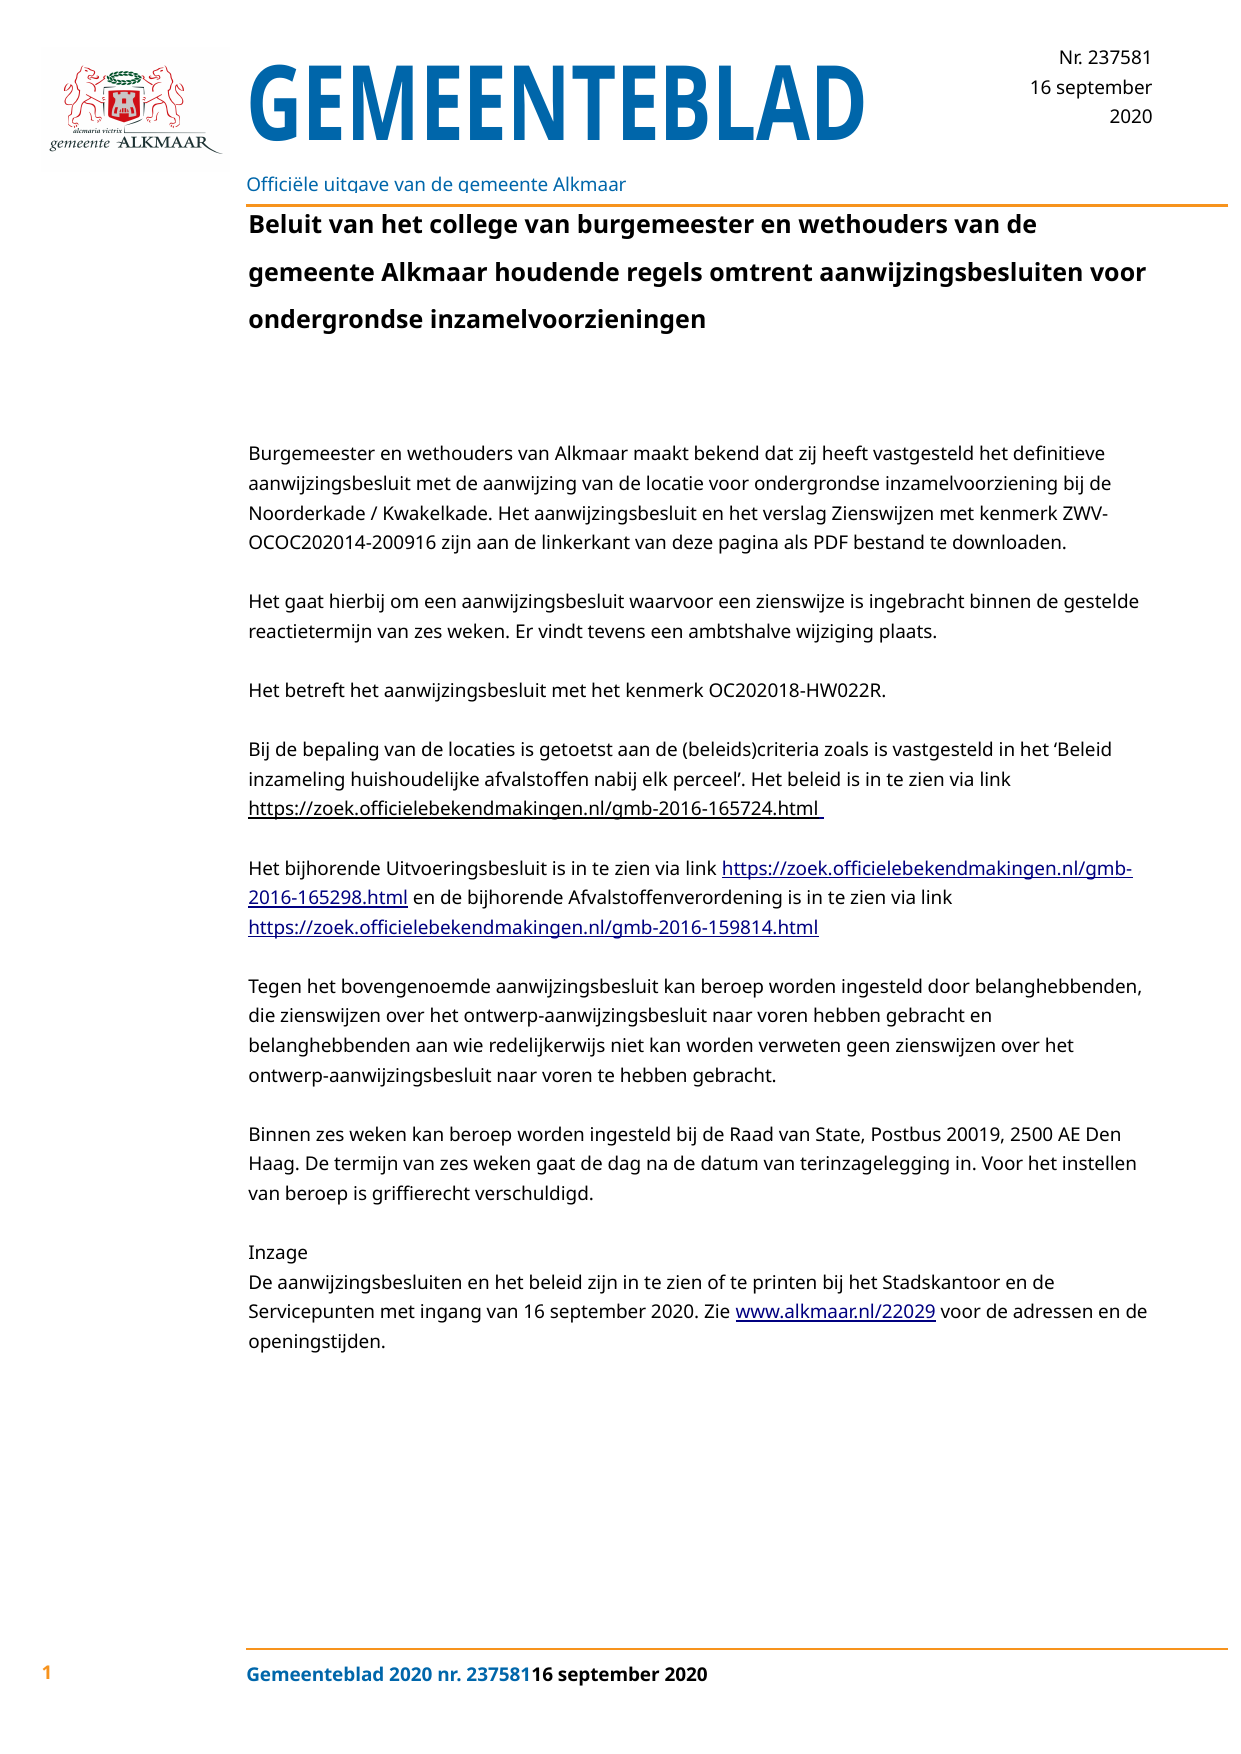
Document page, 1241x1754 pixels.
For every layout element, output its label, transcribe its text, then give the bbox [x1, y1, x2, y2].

text Het gaat hierbij om een aanwijzingsbesluit waarvoor een zienswijze is ingebracht binnen de gestelde reactietermijn van zes weken. Er vindt tevens een ambtshalve wijziging plaats. [248, 588, 1152, 644]
text Beluit van het college van burgemeester en wethouders van de gemeente Alkmaar houdende regels omtrent aanwijzingsbesluiten voor ondergrondse inzamelvoorzieningen [248, 207, 1152, 336]
text De aanwijzingsbesluiten en het beleid zijn in te zien of te printen bij het Stadskantoor en de Servicepunten met ingang van 16 september 2020. Zie www.alkmaar.nl/22029 voor de adressen en de openingstijden. [248, 1269, 1152, 1354]
text https://zoek.officielebekendmakingen.nl/gmb-2016-165724.html [248, 796, 1152, 821]
text Tegen het bovengenoemde aanwijzingsbesluit kan beroep worden ingesteld door belanghebbenden, die zienswijzen over het ontwerp-aanwijzingsbesluit naar voren hebben gebracht en belanghebbenden aan wie redelijkerwijs niet kan worden verweten geen zienswijzen over het ontwerp-aanwijzingsbesluit naar voren te hebben gebracht. [248, 973, 1152, 1087]
text Inzage [248, 1239, 1152, 1265]
text Burgemeester en wethouders van Alkmaar maakt bekend dat zij heeft vastgesteld het definitieve aanwijzingsbesluit met de aanwijzing van de locatie voor ondergrondse inzamelvoorziening bij de Noorderkade / Kwakelkade. Het aanwijzingsbesluit en het verslag Zienswijzen met kenmerk ZWV-OCOC202014-200916 zijn aan de linkerkant van deze pagina als PDF bestand te downloaden. [248, 441, 1152, 555]
text Bij de bepaling van de locaties is getoetst aan de (beleids)criteria zoals is vastgesteld in het ‘Beleid inzameling huishoudelijke afvalstoffen nabij elk perceel’. Het beleid is in te zien via link [248, 736, 1152, 792]
picture [41, 47, 231, 172]
text Het bijhorende Uitvoeringsbesluit is in te zien via link https://zoek.officielebekendmakingen.nl/gmb-2016-165298.html en de bijhorende Afvalstoffenverordening is in te zien via link https://zoek.officielebekendmakingen.nl/gmb-2016-159814.html [248, 855, 1152, 939]
text Binnen zes weken kan beroep worden ingesteld bij de Raad van State, Postbus 20019, 2500 AE Den Haag. De termijn van zes weken gaat de dag na de datum van terinzagelegging in. Voor het instellen van beroep is griffierecht verschuldigd. [248, 1121, 1152, 1206]
text Het betreft het aanwijzingsbesluit met het kenmerk OC202018-HW022R. [248, 677, 1152, 703]
